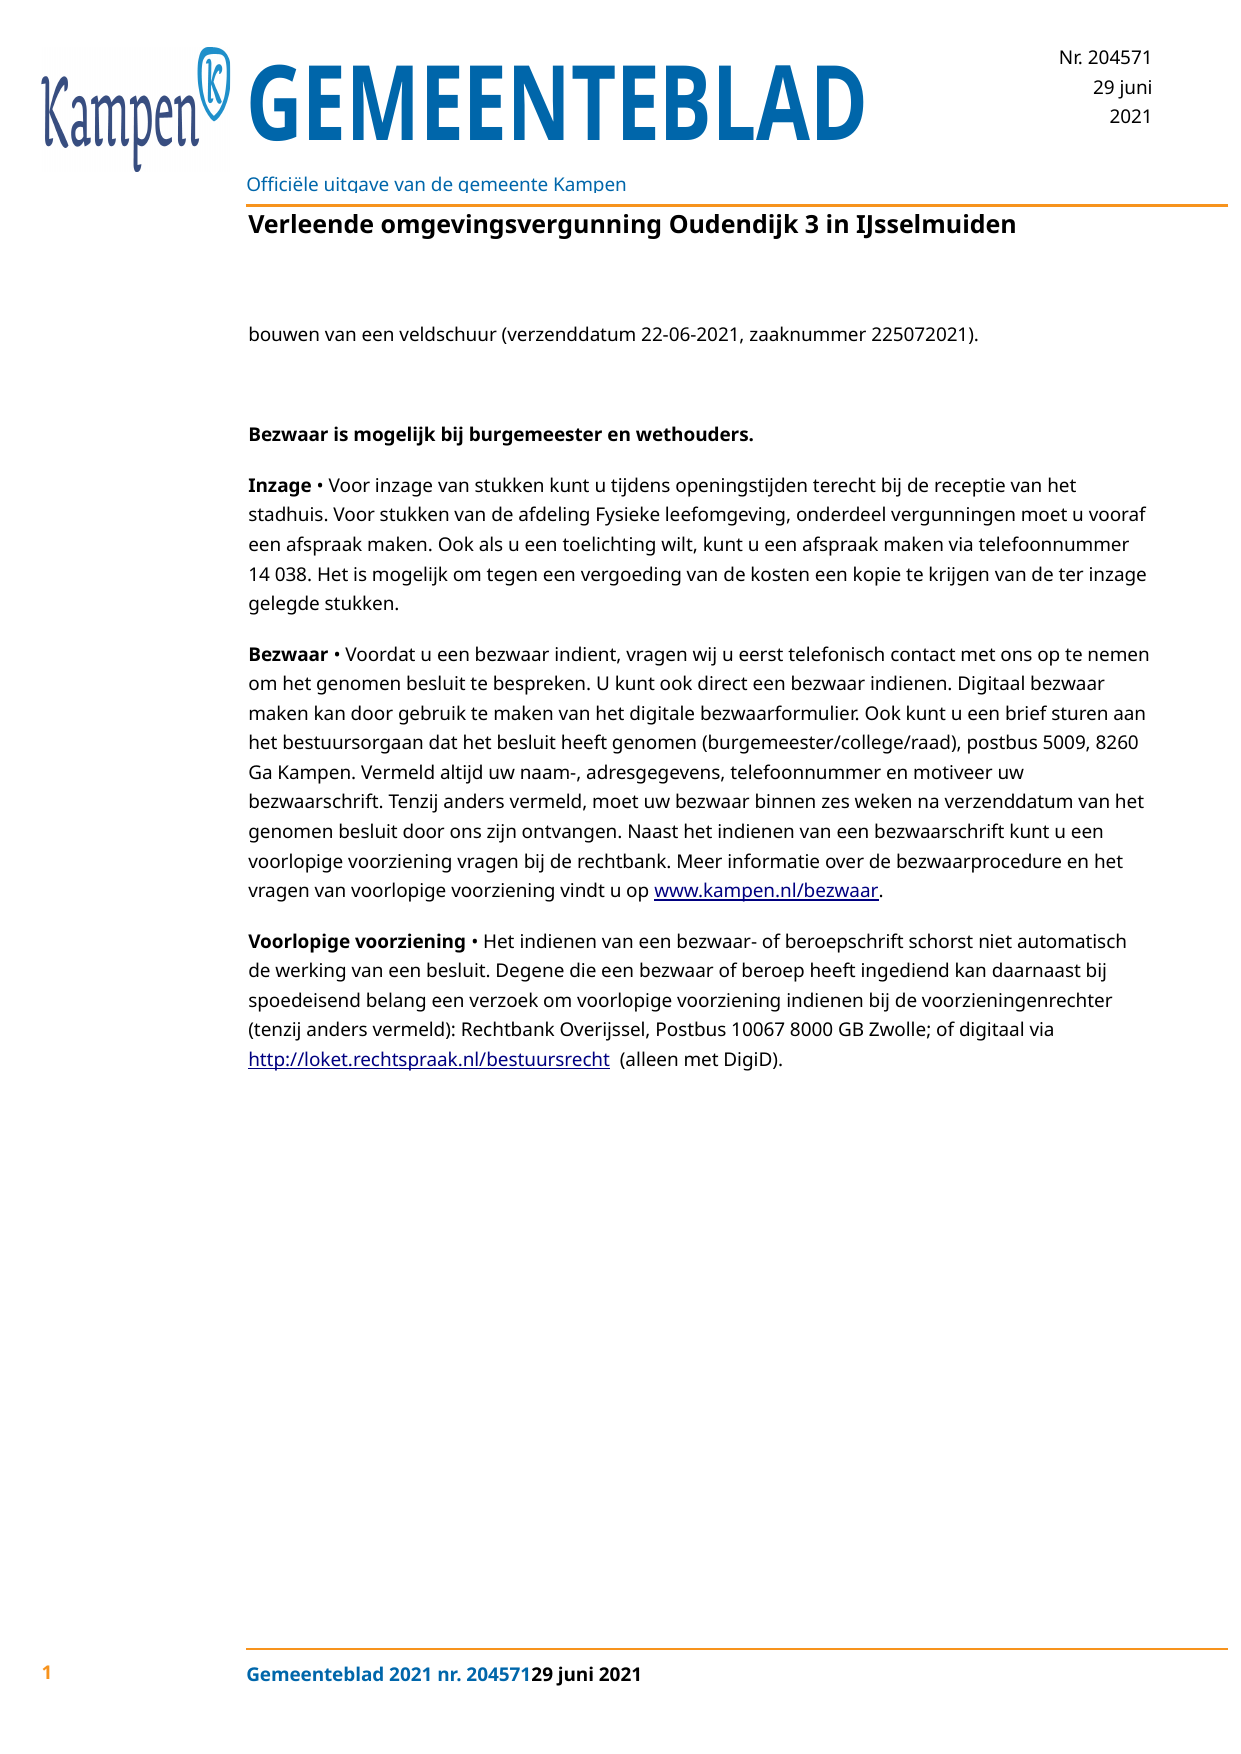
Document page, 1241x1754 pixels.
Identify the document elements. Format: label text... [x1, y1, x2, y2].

picture [41, 47, 231, 172]
text Bezwaar • Voordat u een bezwaar indient, vragen wij u eerst telefonisch contact met ons op te nemen om het genomen besluit te bespreken. U kunt ook direct een bezwaar indienen. Digitaal bezwaar maken kan door gebruik te maken van het digitale bezwaarformulier. Ook kunt u een brief sturen aan het bestuursorgaan dat het besluit heeft genomen (burgemeester/college/raad), postbus 5009, 8260 Ga Kampen. Vermeld altijd uw naam-, adresgegevens, telefoonnummer en motiveer uw bezwaarschrift. Tenzij anders vermeld, moet uw bezwaar binnen zes weken na verzenddatum van het genomen besluit door ons zijn ontvangen. Naast het indienen van een bezwaarschrift kunt u een voorlopige voorziening vragen bij de rechtbank. Meer informatie over de bezwaarprocedure en het vragen van voorlopige voorziening vindt u op www.kampen.nl/bezwaar. [248, 641, 1152, 903]
text bouwen van een veldschuur (verzenddatum 22-06-2021, zaaknummer 225072021). [248, 321, 1152, 346]
text Inzage • Voor inzage van stukken kunt u tijdens openingstijden terecht bij de receptie van het stadhuis. Voor stukken van de afdeling Fysieke leefomgeving, onderdeel vergunningen moet u vooraf een afspraak maken. Ook als u een toelichting wilt, kunt u een afspraak maken via telefoonnummer 14 038. Het is mogelijk om tegen een vergoeding van de kosten een kopie te krijgen van de ter inzage gelegde stukken. [248, 472, 1152, 616]
text Verleende omgevingsvergunning Oudendijk 3 in IJsselmuiden [248, 207, 1152, 241]
text Bezwaar is mogelijk bij burgemeester en wethouders. [248, 422, 1152, 447]
text Voorlopige voorziening • Het indienen van een bezwaar- of beroepschrift schorst niet automatisch de werking van een besluit. Degene die een bezwaar of beroep heeft ingediend kan daarnaast bij spoedeisend belang een verzoek om voorlopige voorziening indienen bij de voorzieningenrechter (tenzij anders vermeld): Rechtbank Overijssel, Postbus 10067 8000 GB Zwolle; of digitaal via http://loket.rechtspraak.nl/bestuursrecht (alleen met DigiD). [248, 928, 1152, 1072]
